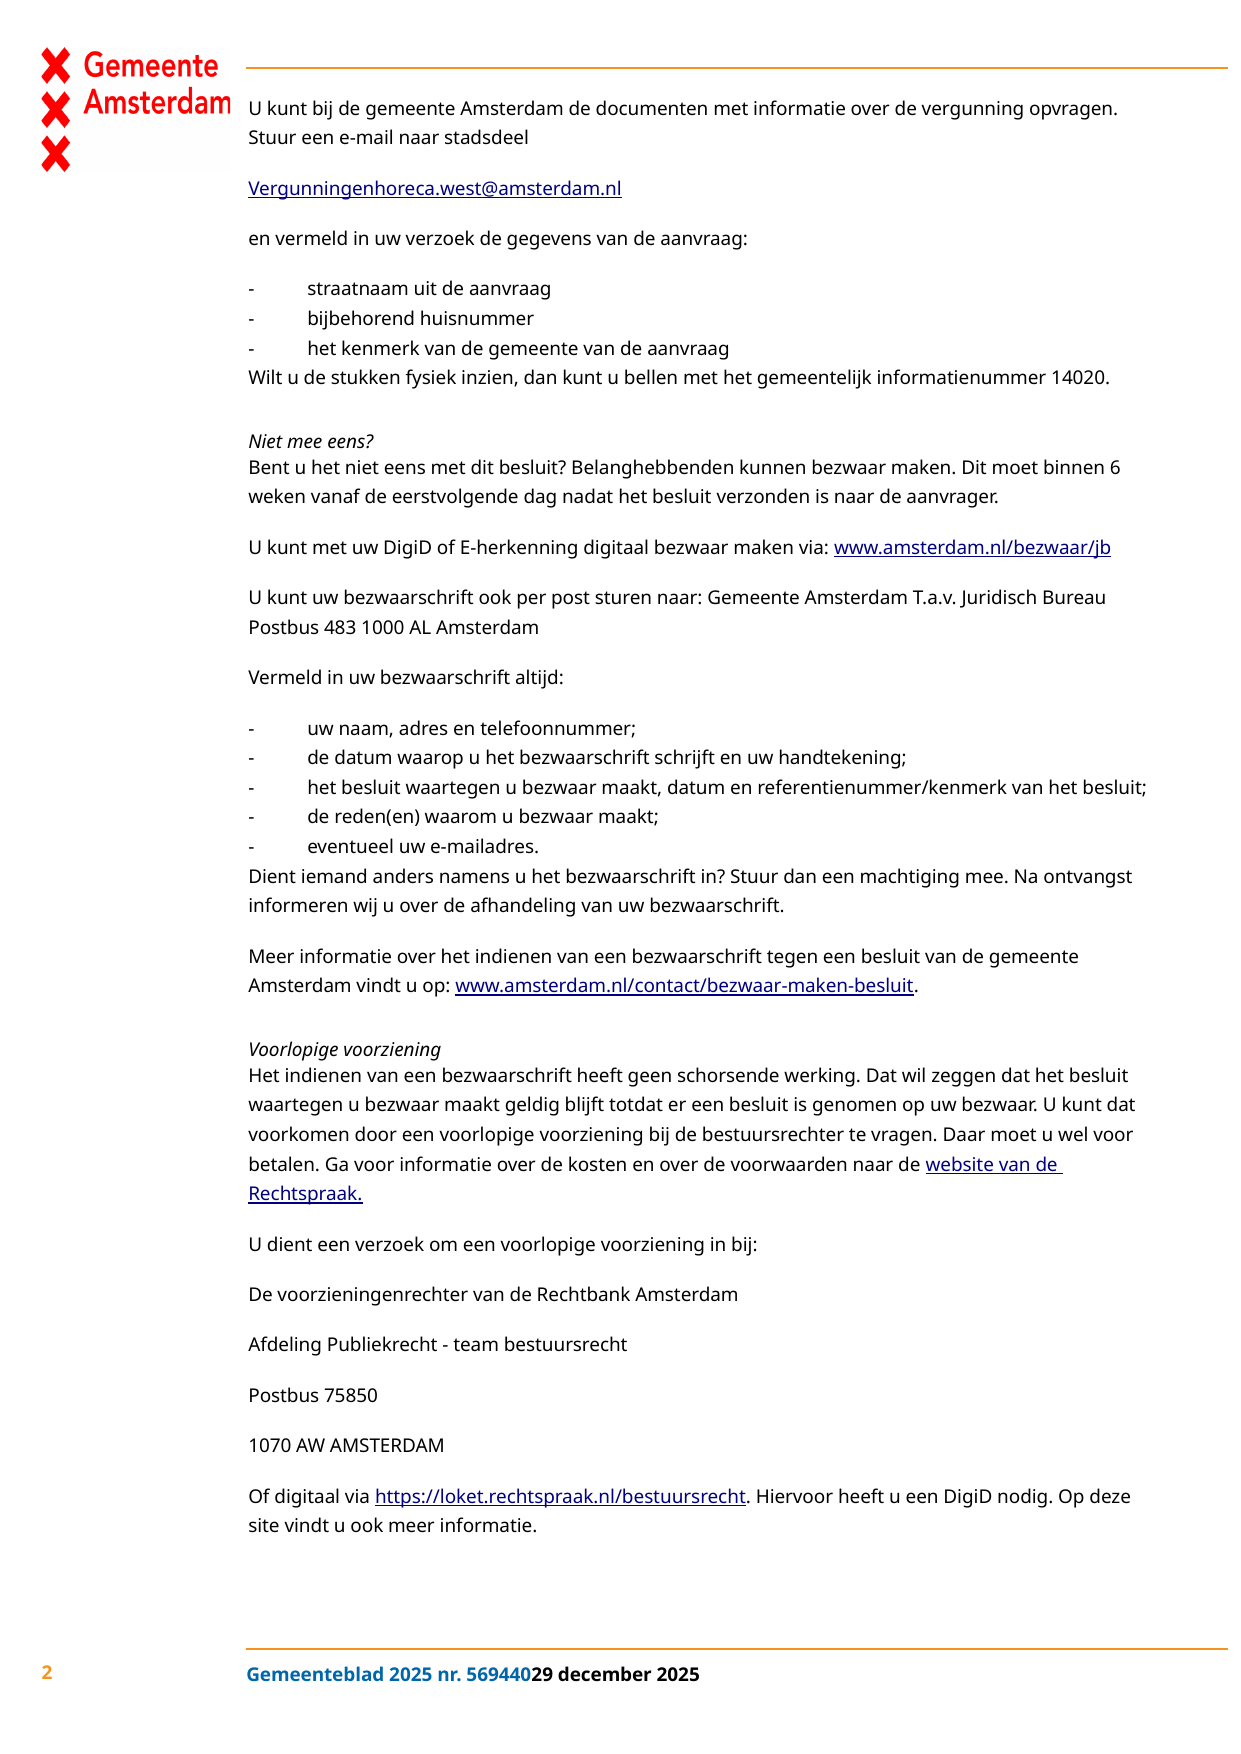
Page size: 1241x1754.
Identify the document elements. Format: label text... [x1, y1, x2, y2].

text Meer informatie over het indienen van een bezwaarschrift tegen een besluit van de gemeente Amsterdam vindt u op: www.amsterdam.nl/contact/bezwaar-maken-besluit. [248, 943, 1152, 998]
picture [41, 47, 231, 172]
text U kunt bij de gemeente Amsterdam de documenten met informatie over de vergunning opvragen. Stuur een e-mail naar stadsdeel [248, 95, 1152, 150]
text Postbus 75850 [248, 1382, 1152, 1408]
text Dient iemand anders namens u het bezwaarschrift in? Stuur dan een machtiging mee. Na ontvangst informeren wij u over de afhandeling van uw bezwaarschrift. [248, 863, 1152, 918]
list de datum waarop u het bezwaarschrift schrijft en uw handtekening; [248, 744, 1152, 770]
text Of digitaal via https://loket.rechtspraak.nl/bestuursrecht. Hiervoor heeft u een DigiD nodig. Op deze site vindt u ook meer informatie. [248, 1483, 1152, 1538]
text Vermeld in uw bezwaarschrift altijd: [248, 664, 1152, 690]
text Vergunningenhoreca.west@amsterdam.nl [248, 175, 1152, 201]
text U kunt met uw DigiD of E-herkenning digitaal bezwaar maken via: www.amsterdam.nl/bezwaar/jb [248, 534, 1152, 560]
text Het indienen van een bezwaarschrift heeft geen schorsende werking. Dat wil zeggen dat het besluit waartegen u bezwaar maakt geldig blijft totdat er een besluit is genomen op uw bezwaar. U kunt dat voorkomen door een voorlopige voorziening bij de bestuursrechter te vragen. Daar moet u wel voor betalen. Ga voor informatie over de kosten en over de voorwaarden naar de website van de Rechtspraak. [248, 1062, 1152, 1206]
list eventueel uw e-mailadres. [248, 833, 1152, 859]
list straatnaam uit de aanvraag [248, 276, 1152, 301]
list uw naam, adres en telefoonnummer; [248, 715, 1152, 741]
list bijbehorend huisnummer [248, 305, 1152, 331]
text Voorlopige voorziening [248, 1036, 1152, 1062]
text Wilt u de stukken fysiek inzien, dan kunt u bellen met het gemeentelijk informatienummer 14020. [248, 364, 1152, 390]
text U kunt uw bezwaarschrift ook per post sturen naar: Gemeente Amsterdam T.a.v. Juridisch Bureau Postbus 483 1000 AL Amsterdam [248, 584, 1152, 640]
list het kenmerk van de gemeente van de aanvraag [248, 335, 1152, 361]
text De voorzieningenrechter van de Rechtbank Amsterdam [248, 1281, 1152, 1307]
text 1070 AW AMSTERDAM [248, 1432, 1152, 1458]
text en vermeld in uw verzoek de gegevens van de aanvraag: [248, 225, 1152, 251]
list het besluit waartegen u bezwaar maakt, datum en referentienummer/kenmerk van het besluit; [248, 774, 1152, 800]
text Bent u het niet eens met dit besluit? Belanghebbenden kunnen bezwaar maken. Dit moet binnen 6 weken vanaf de eerstvolgende dag nadat het besluit verzonden is naar de aanvrager. [248, 454, 1152, 509]
text Afdeling Publiekrecht - team bestuursrecht [248, 1332, 1152, 1357]
text Niet mee eens? [248, 428, 1152, 454]
list de reden(en) waarom u bezwaar maakt; [248, 804, 1152, 829]
text U dient een verzoek om een voorlopige voorziening in bij: [248, 1231, 1152, 1257]
